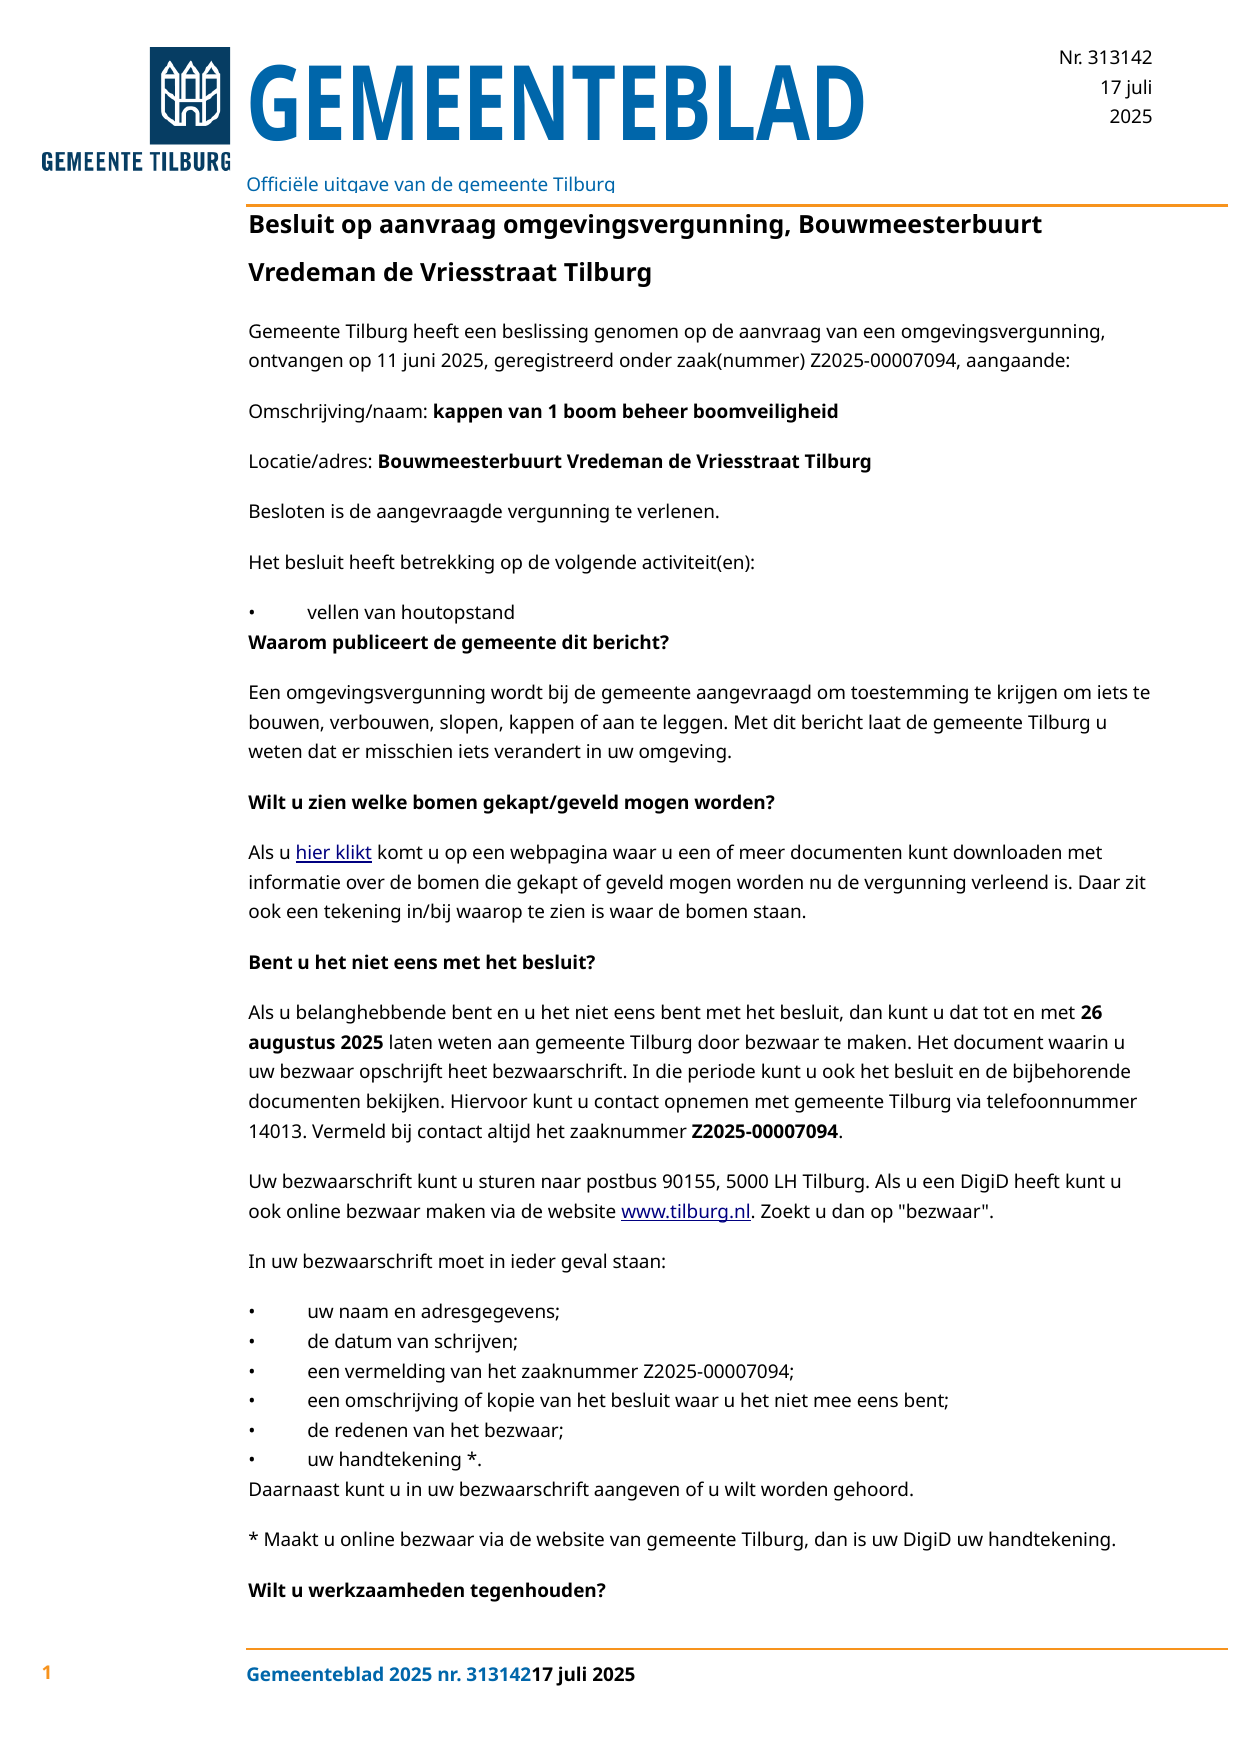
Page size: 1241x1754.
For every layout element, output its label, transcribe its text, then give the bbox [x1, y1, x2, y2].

text Waarom publiceert de gemeente dit bericht? [248, 629, 1152, 655]
text Omschrijving/naam: kappen van 1 boom beheer boomveiligheid [248, 398, 1152, 424]
text Daarnaast kunt u in uw bezwaarschrift aangeven of u wilt worden gehoord. [248, 1476, 1152, 1502]
picture [41, 47, 231, 172]
text Locatie/adres: Bouwmeesterbuurt Vredeman de Vriesstraat Tilburg [248, 448, 1152, 474]
text Een omgevingsvergunning wordt bij de gemeente aangevraagd om toestemming te krijgen om iets te bouwen, verbouwen, slopen, kappen of aan te leggen. Met dit bericht laat de gemeente Tilburg u weten dat er misschien iets verandert in uw omgeving. [248, 679, 1152, 764]
text Wilt u zien welke bomen gekapt/geveld mogen worden? [248, 789, 1152, 815]
list de redenen van het bezwaar; [248, 1417, 1152, 1443]
text In uw bezwaarschrift moet in ieder geval staan: [248, 1248, 1152, 1274]
list een omschrijving of kopie van het besluit waar u het niet mee eens bent; [248, 1387, 1152, 1413]
text Besloten is de aangevraagde vergunning te verlenen. [248, 499, 1152, 524]
text Wilt u werkzaamheden tegenhouden? [248, 1577, 1152, 1603]
text Besluit op aanvraag omgevingsvergunning, Bouwmeesterbuurt Vredeman de Vriesstraat Tilburg [248, 207, 1152, 288]
list een vermelding van het zaaknummer Z2025-00007094; [248, 1358, 1152, 1384]
text Als u belanghebbende bent en u het niet eens bent met het besluit, dan kunt u dat tot en met 26 augustus 2025 laten weten aan gemeente Tilburg door bezwaar te maken. Het document waarin u uw bezwaar opschrijft heet bezwaarschrift. In die periode kunt u ook het besluit en de bijbehorende documenten bekijken. Hiervoor kunt u contact opnemen met gemeente Tilburg via telefoonnummer 14013. Vermeld bij contact altijd het zaaknummer Z2025-00007094. [248, 999, 1152, 1144]
text Het besluit heeft betrekking op de volgende activiteit(en): [248, 549, 1152, 575]
list de datum van schrijven; [248, 1328, 1152, 1354]
text * Maakt u online bezwaar via de website van gemeente Tilburg, dan is uw DigiD uw handtekening. [248, 1527, 1152, 1552]
list uw handtekening *. [248, 1447, 1152, 1472]
text Als u hier klikt komt u op een webpagina waar u een of meer documenten kunt downloaden met informatie over de bomen die gekapt of geveld mogen worden nu de vergunning verleend is. Daar zit ook een tekening in/bij waarop te zien is waar de bomen staan. [248, 839, 1152, 924]
text Gemeente Tilburg heeft een beslissing genomen op de aanvraag van een omgevingsvergunning, ontvangen op 11 juni 2025, geregistreerd onder zaak(nummer) Z2025-00007094, aangaande: [248, 318, 1152, 373]
list uw naam en adresgegevens; [248, 1299, 1152, 1324]
text Bent u het niet eens met het besluit? [248, 949, 1152, 975]
text Uw bezwaarschrift kunt u sturen naar postbus 90155, 5000 LH Tilburg. Als u een DigiD heeft kunt u ook online bezwaar maken via de website www.tilburg.nl. Zoekt u dan op "bezwaar". [248, 1168, 1152, 1224]
list vellen van houtopstand [248, 599, 1152, 625]
